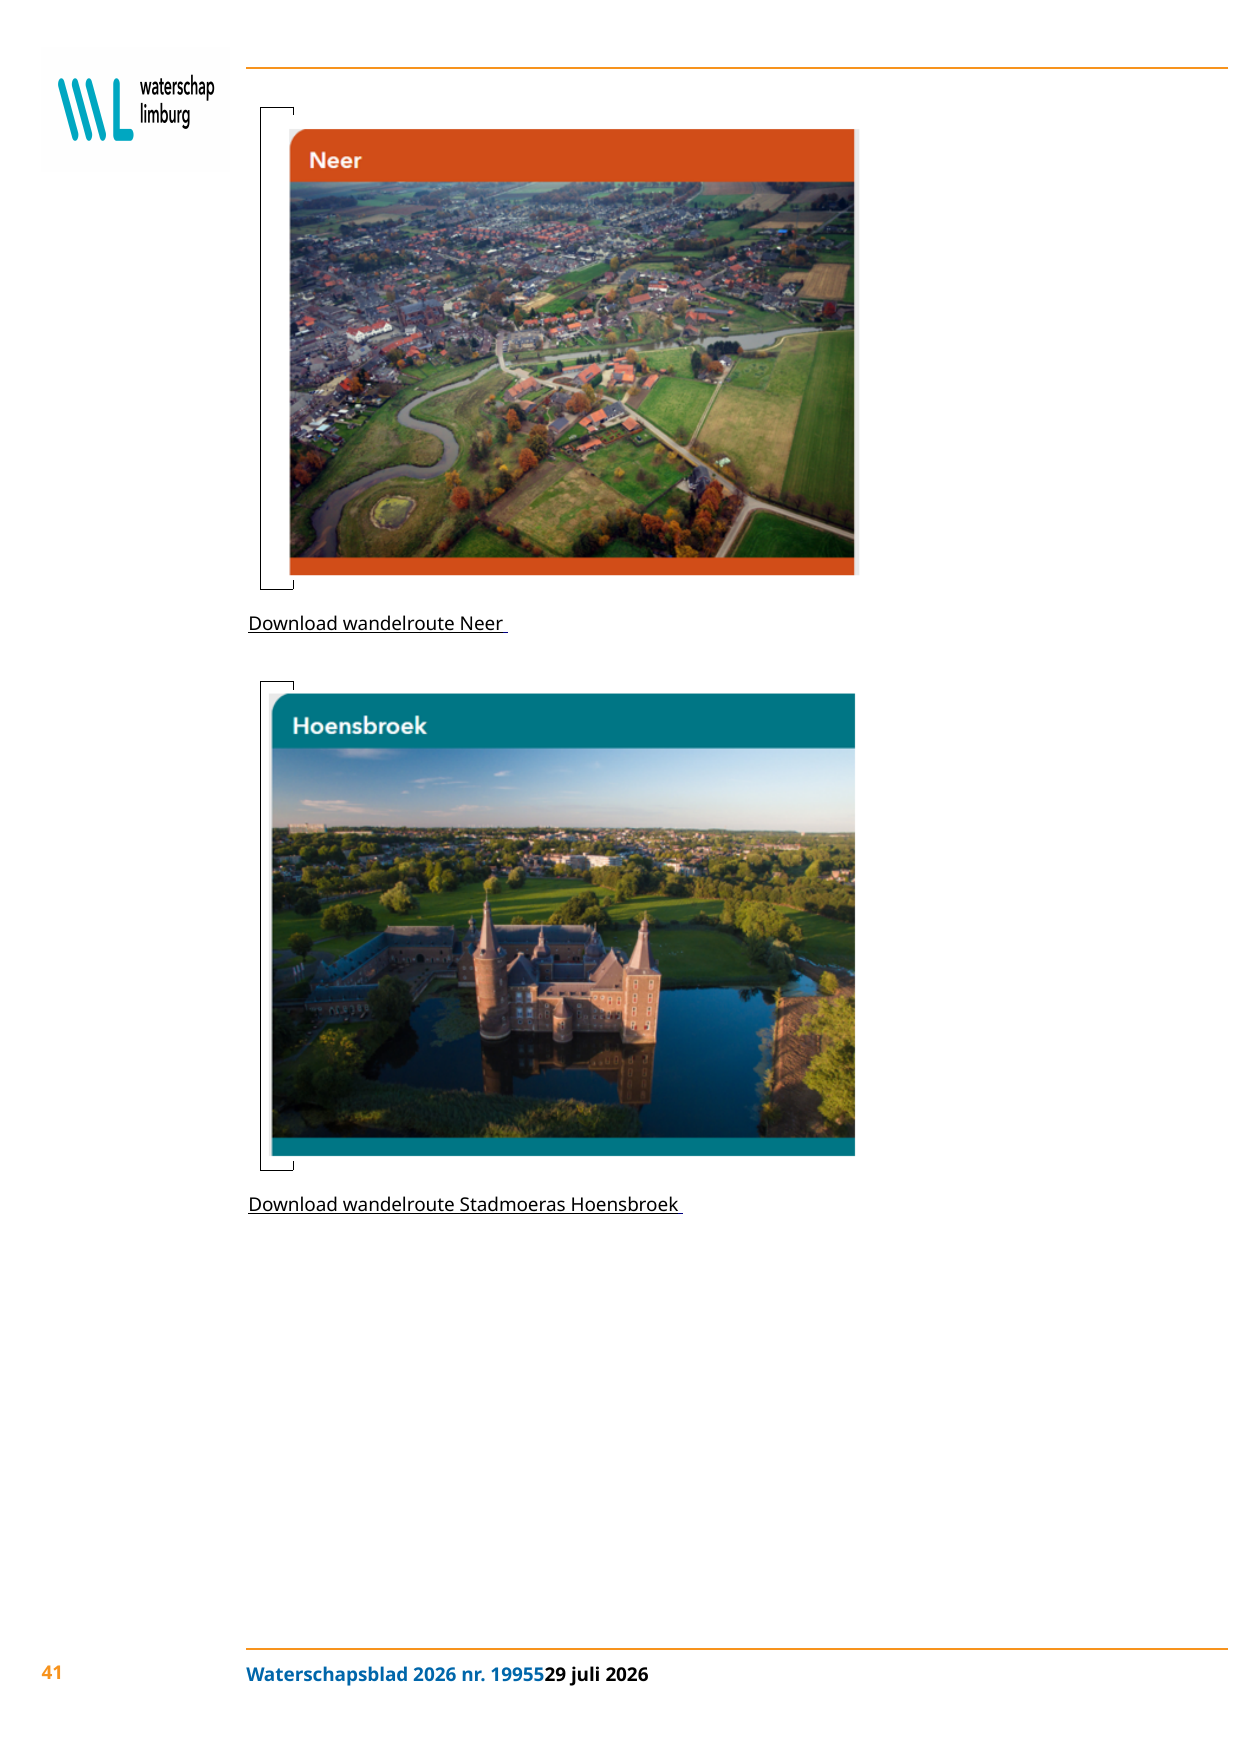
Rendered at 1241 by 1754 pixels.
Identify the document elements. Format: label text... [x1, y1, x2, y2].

text Download wandelroute Neer [248, 610, 1152, 636]
picture [268, 115, 860, 580]
text Download wandelroute Stadmoeras Hoensbroek [248, 1191, 1152, 1217]
picture [41, 47, 231, 172]
picture [268, 690, 860, 1161]
